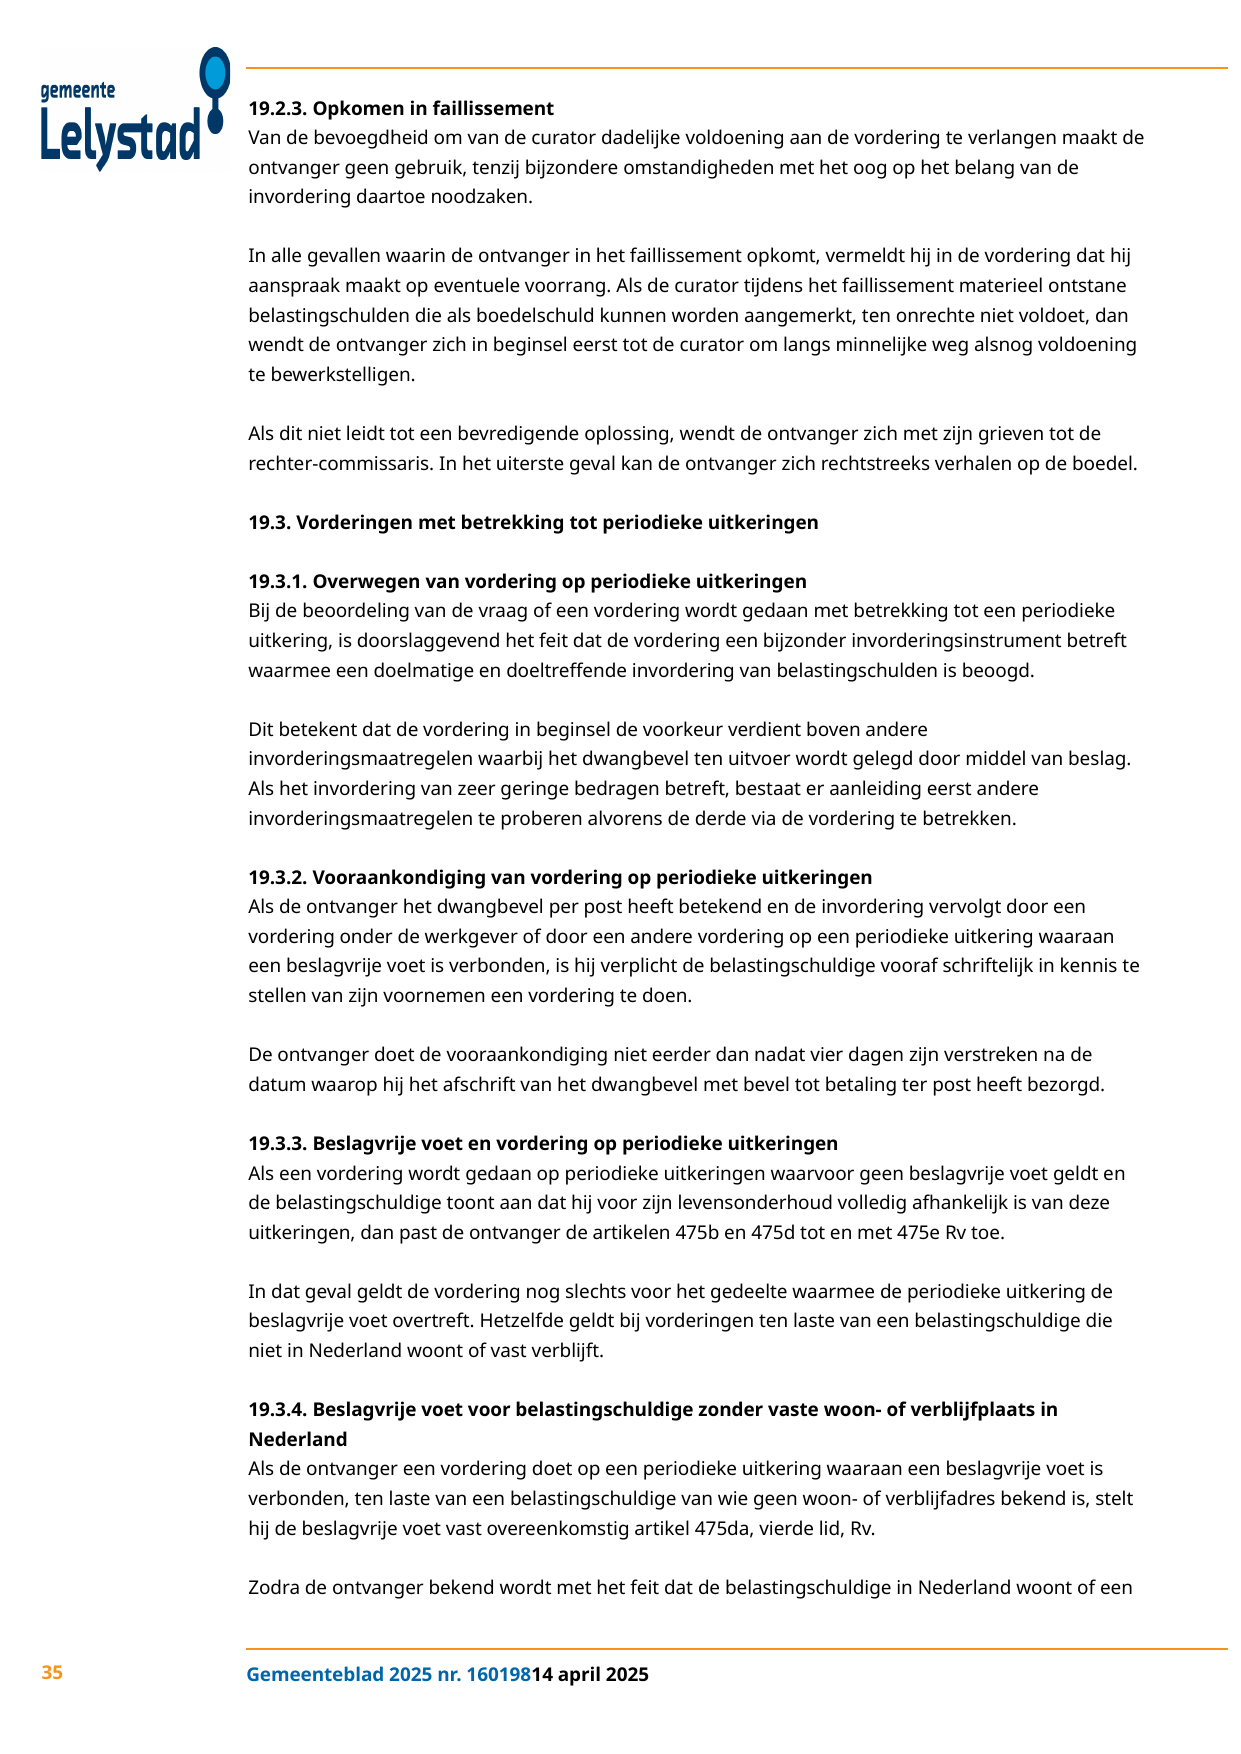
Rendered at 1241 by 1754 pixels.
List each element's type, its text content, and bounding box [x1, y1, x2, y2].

text 19.3.2. Vooraankondiging van vordering op periodieke uitkeringen [248, 864, 1152, 890]
text De ontvanger doet de vooraankondiging niet eerder dan nadat vier dagen zijn verstreken na de datum waarop hij het afschrift van het dwangbevel met bevel tot betaling ter post heeft bezorgd. [248, 1041, 1152, 1097]
text Bij de beoordeling van de vraag of een vordering wordt gedaan met betrekking tot een periodieke uitkering, is doorslaggevend het feit dat de vordering een bijzonder invorderingsinstrument betreft waarmee een doelmatige en doeltreffende invordering van belastingschulden is beoogd. [248, 598, 1152, 683]
text 19.3. Vorderingen met betrekking tot periodieke uitkeringen [248, 509, 1152, 535]
text Als dit niet leidt tot een bevredigende oplossing, wendt de ontvanger zich met zijn grieven tot de rechter-commissaris. In het uiterste geval kan de ontvanger zich rechtstreeks verhalen op de boedel. [248, 420, 1152, 476]
text Als de ontvanger het dwangbevel per post heeft betekend en de invordering vervolgt door een vordering onder de werkgever of door een andere vordering op een periodieke uitkering waaraan een beslagvrije voet is verbonden, is hij verplicht de belastingschuldige vooraf schriftelijk in kennis te stellen van zijn voornemen een vordering te doen. [248, 893, 1152, 1008]
text Dit betekent dat de vordering in beginsel de voorkeur verdient boven andere invorderingsmaatregelen waarbij het dwangbevel ten uitvoer wordt gelegd door middel van beslag. Als het invordering van zeer geringe bedragen betreft, bestaat er aanleiding eerst andere invorderingsmaatregelen te proberen alvorens de derde via de vordering te betrekken. [248, 716, 1152, 831]
text In dat geval geldt de vordering nog slechts voor het gedeelte waarmee de periodieke uitkering de beslagvrije voet overtreft. Hetzelfde geldt bij vorderingen ten laste van een belastingschuldige die niet in Nederland woont of vast verblijft. [248, 1278, 1152, 1363]
text In alle gevallen waarin de ontvanger in het faillissement opkomt, vermeldt hij in de vordering dat hij aanspraak maakt op eventuele voorrang. Als de curator tijdens het faillissement materieel ontstane belastingschulden die als boedelschuld kunnen worden aangemerkt, ten onrechte niet voldoet, dan wendt de ontvanger zich in beginsel eerst tot de curator om langs minnelijke weg alsnog voldoening te bewerkstelligen. [248, 243, 1152, 387]
text 19.3.1. Overwegen van vordering op periodieke uitkeringen [248, 568, 1152, 594]
text 19.3.3. Beslagvrije voet en vordering op periodieke uitkeringen [248, 1130, 1152, 1156]
text Van de bevoegdheid om van de curator dadelijke voldoening aan de vordering te verlangen maakt de ontvanger geen gebruik, tenzij bijzondere omstandigheden met het oog op het belang van de invordering daartoe noodzaken. [248, 124, 1152, 209]
text 19.3.4. Beslagvrije voet voor belastingschuldige zonder vaste woon- of verblijfplaats in Nederland [248, 1396, 1152, 1452]
text Als de ontvanger een vordering doet op een periodieke uitkering waaraan een beslagvrije voet is verbonden, ten laste van een belastingschuldige van wie geen woon- of verblijfadres bekend is, stelt hij de beslagvrije voet vast overeenkomstig artikel 475da, vierde lid, Rv. [248, 1456, 1152, 1541]
picture [41, 47, 231, 172]
text 19.2.3. Opkomen in faillissement [248, 95, 1152, 121]
text Als een vordering wordt gedaan op periodieke uitkeringen waarvoor geen beslagvrije voet geldt en de belastingschuldige toont aan dat hij voor zijn levensonderhoud volledig afhankelijk is van deze uitkeringen, dan past de ontvanger de artikelen 475b en 475d tot en met 475e Rv toe. [248, 1160, 1152, 1245]
text Zodra de ontvanger bekend wordt met het feit dat de belastingschuldige in Nederland woont of een [248, 1574, 1152, 1600]
